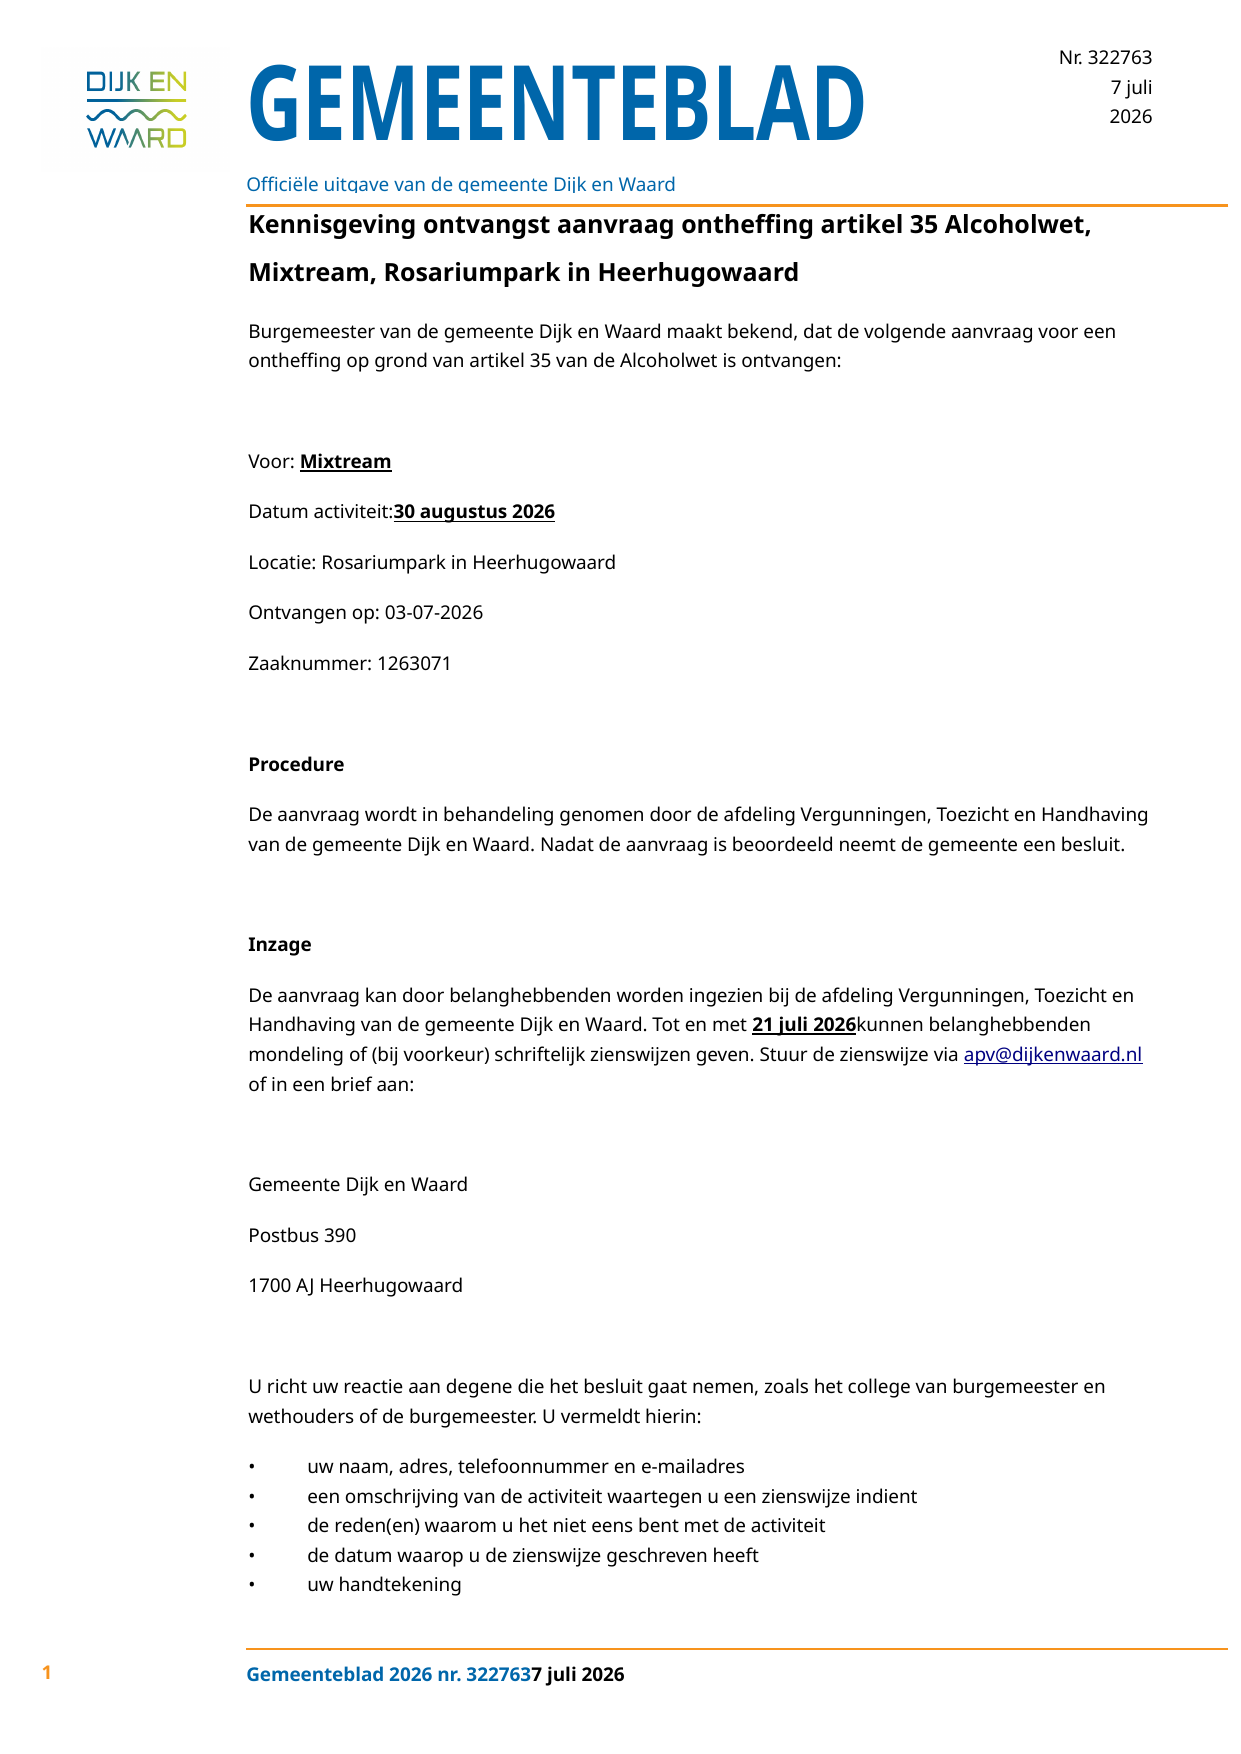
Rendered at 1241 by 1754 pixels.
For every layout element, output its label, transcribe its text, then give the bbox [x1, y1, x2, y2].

list een omschrijving van de activiteit waartegen u een zienswijze indient [248, 1483, 1152, 1509]
list uw handtekening [248, 1572, 1152, 1597]
text Ontvangen op: 03-07-2026 [248, 599, 1152, 625]
text De aanvraag wordt in behandeling genomen door de afdeling Vergunningen, Toezicht en Handhaving van de gemeente Dijk en Waard. Nadat de aanvraag is beoordeeld neemt de gemeente een besluit. [248, 801, 1152, 857]
list uw naam, adres, telefoonnummer en e-mailadres [248, 1453, 1152, 1479]
text Gemeente Dijk en Waard [248, 1172, 1152, 1197]
text U richt uw reactie aan degene die het besluit gaat nemen, zoals het college van burgemeester en wethouders of de burgemeester. U vermeldt hierin: [248, 1373, 1152, 1429]
text Kennisgeving ontvangst aanvraag ontheffing artikel 35 Alcoholwet, Mixtream, Rosariumpark in Heerhugowaard [248, 207, 1152, 288]
text Procedure [248, 751, 1152, 777]
text Postbus 390 [248, 1222, 1152, 1248]
list de datum waarop u de zienswijze geschreven heeft [248, 1542, 1152, 1568]
picture [41, 47, 231, 172]
list de reden(en) waarom u het niet eens bent met de activiteit [248, 1512, 1152, 1538]
text De aanvraag kan door belanghebbenden worden ingezien bij de afdeling Vergunningen, Toezicht en Handhaving van de gemeente Dijk en Waard. Tot en met 21 juli 2026kunnen belanghebbenden mondeling of (bij voorkeur) schriftelijk zienswijzen geven. Stuur de zienswijze via apv@dijkenwaard.nl of in een brief aan: [248, 982, 1152, 1097]
text Inzage [248, 932, 1152, 957]
text Datum activiteit:30 augustus 2026 [248, 499, 1152, 524]
text Burgemeester van de gemeente Dijk en Waard maakt bekend, dat de volgende aanvraag voor een ontheffing op grond van artikel 35 van de Alcoholwet is ontvangen: [248, 318, 1152, 373]
text Zaaknummer: 1263071 [248, 650, 1152, 676]
text 1700 AJ Heerhugowaard [248, 1272, 1152, 1298]
text Locatie: Rosariumpark in Heerhugowaard [248, 549, 1152, 575]
text Voor: Mixtream [248, 448, 1152, 474]
